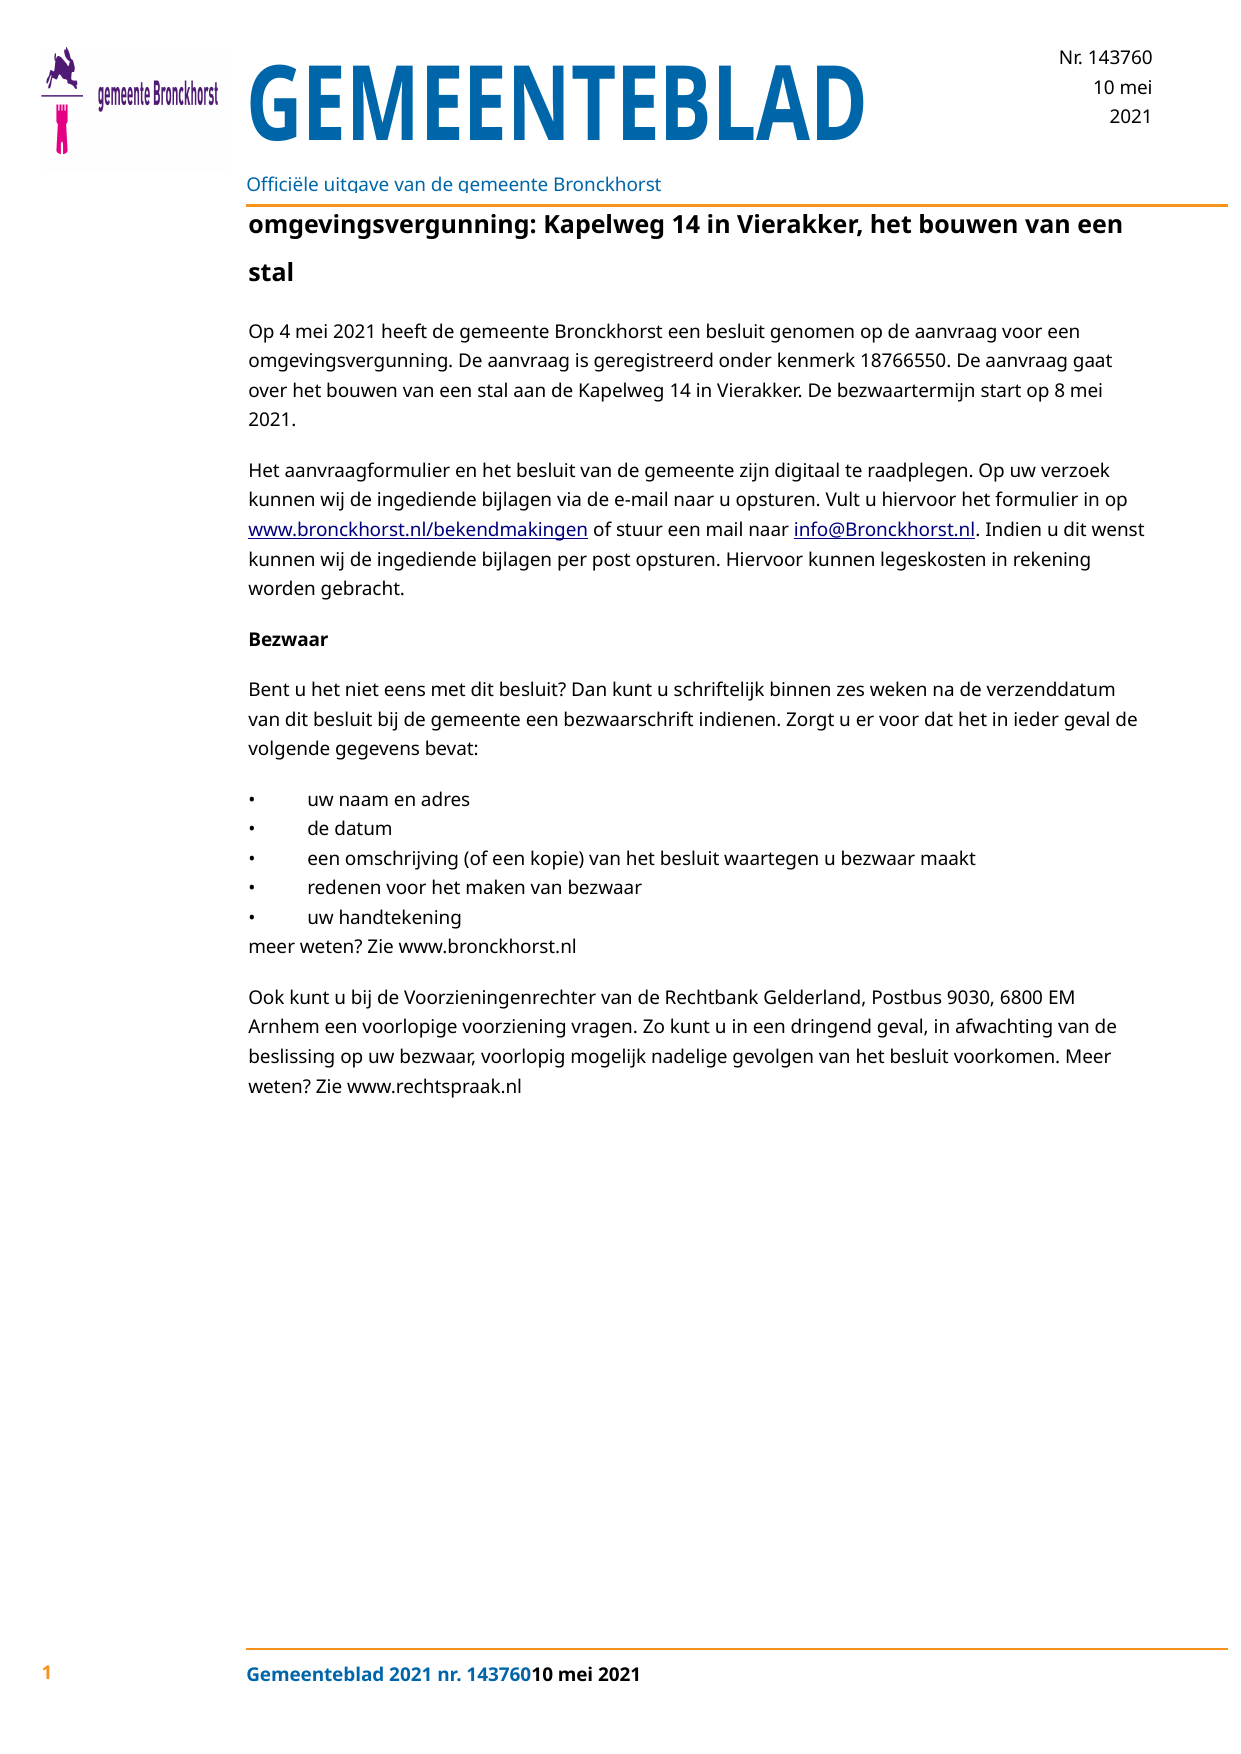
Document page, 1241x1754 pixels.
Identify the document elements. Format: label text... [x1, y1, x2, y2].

list de datum [248, 815, 1152, 841]
text Bent u het niet eens met dit besluit? Dan kunt u schriftelijk binnen zes weken na de verzenddatum van dit besluit bij de gemeente een bezwaarschrift indienen. Zorgt u er voor dat het in ieder geval de volgende gegevens bevat: [248, 676, 1152, 761]
list uw handtekening [248, 904, 1152, 930]
text Bezwaar [248, 626, 1152, 652]
list een omschrijving (of een kopie) van het besluit waartegen u bezwaar maakt [248, 845, 1152, 871]
text Het aanvraagformulier en het besluit van de gemeente zijn digitaal te raadplegen. Op uw verzoek kunnen wij de ingediende bijlagen via de e-mail naar u opsturen. Vult u hiervoor het formulier in op www.bronckhorst.nl/bekendmakingen of stuur een mail naar info@Bronckhorst.nl. Indien u dit wenst kunnen wij de ingediende bijlagen per post opsturen. Hiervoor kunnen legeskosten in rekening worden gebracht. [248, 457, 1152, 601]
text omgevingsvergunning: Kapelweg 14 in Vierakker, het bouwen van een stal [248, 207, 1152, 288]
text meer weten? Zie www.bronckhorst.nl [248, 934, 1152, 959]
list uw naam en adres [248, 786, 1152, 812]
text Ook kunt u bij de Voorzieningenrechter van de Rechtbank Gelderland, Postbus 9030, 6800 EM Arnhem een voorlopige voorziening vragen. Zo kunt u in een dringend geval, in afwachting van de beslissing op uw bezwaar, voorlopig mogelijk nadelige gevolgen van het besluit voorkomen. Meer weten? Zie www.rechtspraak.nl [248, 984, 1152, 1099]
picture [41, 47, 231, 172]
list redenen voor het maken van bezwaar [248, 874, 1152, 900]
text Op 4 mei 2021 heeft de gemeente Bronckhorst een besluit genomen op de aanvraag voor een omgevingsvergunning. De aanvraag is geregistreerd onder kenmerk 18766550. De aanvraag gaat over het bouwen van een stal aan de Kapelweg 14 in Vierakker. De bezwaartermijn start op 8 mei 2021. [248, 318, 1152, 432]
